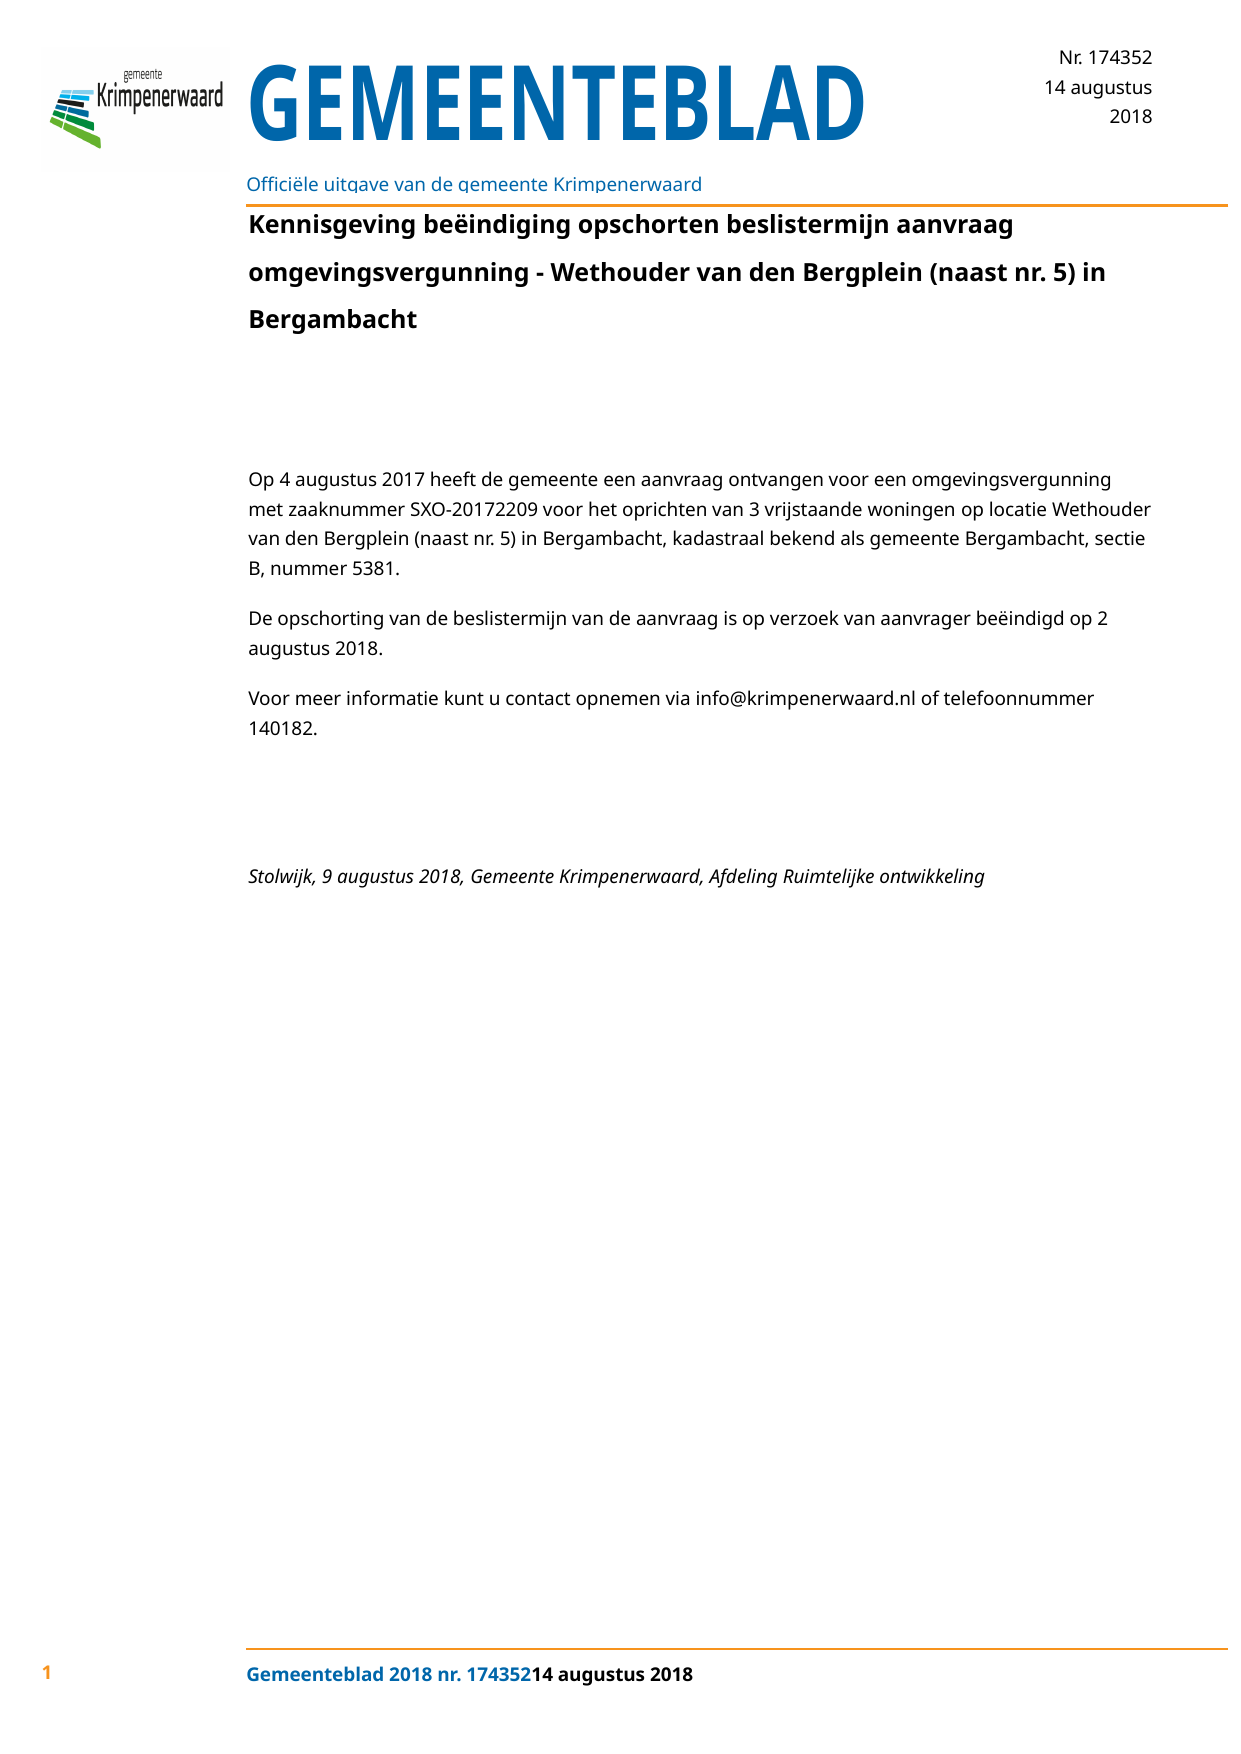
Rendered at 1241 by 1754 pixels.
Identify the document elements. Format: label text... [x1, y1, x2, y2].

text Voor meer informatie kunt u contact opnemen via info@krimpenerwaard.nl of telefoonnummer 140182. [248, 686, 1152, 741]
text Stolwijk, 9 augustus 2018, Gemeente Krimpenerwaard, Afdeling Ruimtelijke ontwikkeling [248, 864, 1152, 889]
picture [41, 47, 231, 172]
text Kennisgeving beëindiging opschorten beslistermijn aanvraag omgevingsvergunning - Wethouder van den Bergplein (naast nr. 5) in Bergambacht [248, 207, 1152, 336]
text De opschorting van de beslistermijn van de aanvraag is op verzoek van aanvrager beëindigd op 2 augustus 2018. [248, 606, 1152, 661]
text Op 4 augustus 2017 heeft de gemeente een aanvraag ontvangen voor een omgevingsvergunning met zaaknummer SXO-20172209 voor het oprichten van 3 vrijstaande woningen op locatie Wethouder van den Bergplein (naast nr. 5) in Bergambacht, kadastraal bekend als gemeente Bergambacht, sectie B, nummer 5381. [248, 466, 1152, 581]
